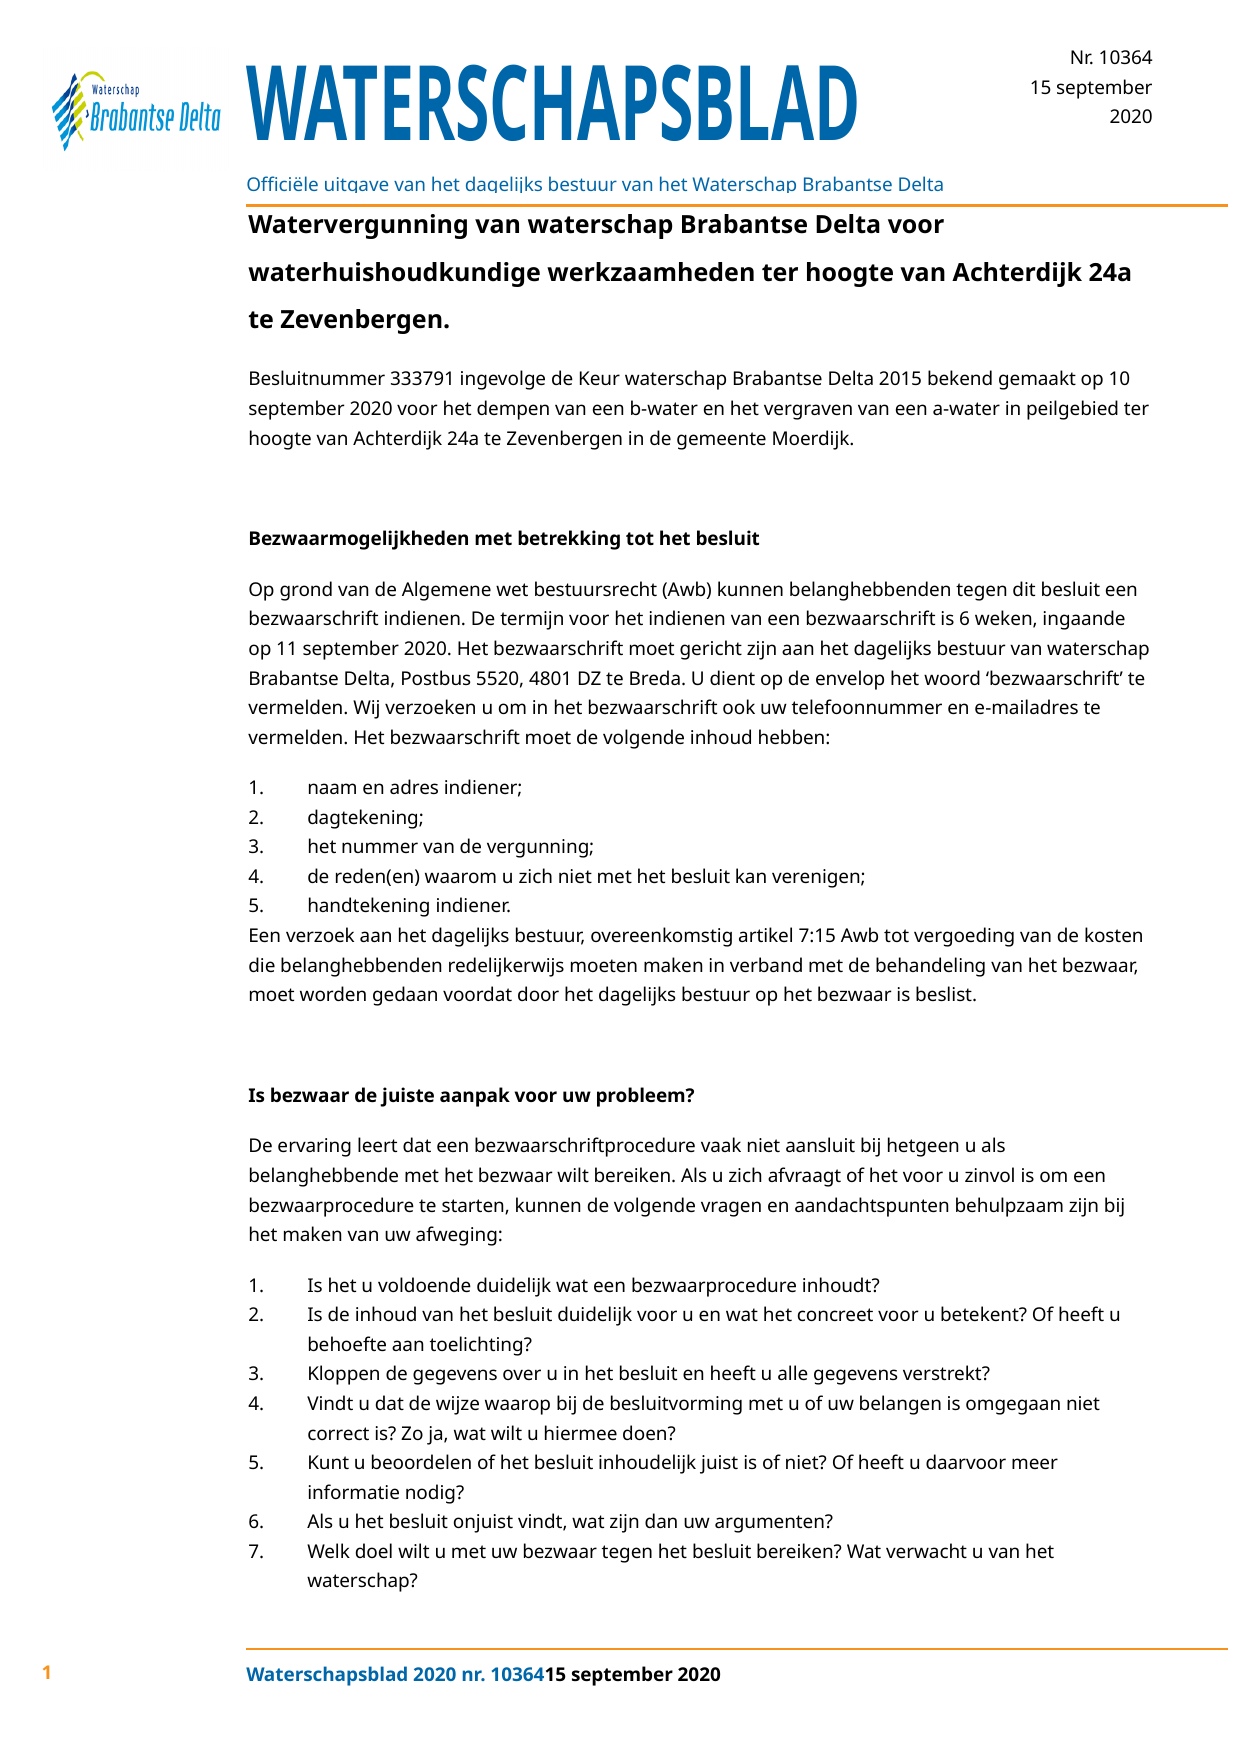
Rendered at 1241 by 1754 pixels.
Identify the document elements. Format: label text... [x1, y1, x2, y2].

list Kunt u beoordelen of het besluit inhoudelijk juist is of niet? Of heeft u daarvoor meer informatie nodig? [248, 1449, 1152, 1504]
list naam en adres indiener; [248, 774, 1152, 800]
text Is bezwaar de juiste aanpak voor uw probleem? [248, 1082, 1152, 1108]
list handtekening indiener. [248, 893, 1152, 918]
list Als u het besluit onjuist vindt, wat zijn dan uw argumenten? [248, 1508, 1152, 1534]
text De ervaring leert dat een bezwaarschriftprocedure vaak niet aansluit bij hetgeen u als belanghebbende met het bezwaar wilt bereiken. Als u zich afvraagt of het voor u zinvol is om een bezwaarprocedure te starten, kunnen de volgende vragen en aandachtspunten behulpzaam zijn bij het maken van uw afweging: [248, 1133, 1152, 1247]
list Is het u voldoende duidelijk wat een bezwaarprocedure inhoudt? [248, 1272, 1152, 1297]
picture [41, 47, 231, 172]
list Is de inhoud van het besluit duidelijk voor u en wat het concreet voor u betekent? Of heeft u behoefte aan toelichting? [248, 1301, 1152, 1357]
text Besluitnummer 333791 ingevolge de Keur waterschap Brabantse Delta 2015 bekend gemaakt op 10 september 2020 voor het dempen van een b-water en het vergraven van een a-water in peilgebied ter hoogte van Achterdijk 24a te Zevenbergen in de gemeente Moerdijk. [248, 366, 1152, 450]
text Watervergunning van waterschap Brabantse Delta voor waterhuishoudkundige werkzaamheden ter hoogte van Achterdijk 24a te Zevenbergen. [248, 207, 1152, 336]
list dagtekening; [248, 804, 1152, 829]
list de reden(en) waarom u zich niet met het besluit kan verenigen; [248, 863, 1152, 889]
text Bezwaarmogelijkheden met betrekking tot het besluit [248, 526, 1152, 551]
list Kloppen de gegevens over u in het besluit en heeft u alle gegevens verstrekt? [248, 1361, 1152, 1386]
list het nummer van de vergunning; [248, 833, 1152, 859]
text Een verzoek aan het dagelijks bestuur, overeenkomstig artikel 7:15 Awb tot vergoeding van de kosten die belanghebbenden redelijkerwijs moeten maken in verband met de behandeling van het bezwaar, moet worden gedaan voordat door het dagelijks bestuur op het bezwaar is beslist. [248, 922, 1152, 1007]
list Welk doel wilt u met uw bezwaar tegen het besluit bereiken? Wat verwacht u van het waterschap? [248, 1538, 1152, 1593]
text Op grond van de Algemene wet bestuursrecht (Awb) kunnen belanghebbenden tegen dit besluit een bezwaarschrift indienen. De termijn voor het indienen van een bezwaarschrift is 6 weken, ingaande op 11 september 2020. Het bezwaarschrift moet gericht zijn aan het dagelijks bestuur van waterschap Brabantse Delta, Postbus 5520, 4801 DZ te Breda. U dient op de envelop het woord ‘bezwaarschrift’ te vermelden. Wij verzoeken u om in het bezwaarschrift ook uw telefoonnummer en e‑mailadres te vermelden. Het bezwaarschrift moet de volgende inhoud hebben: [248, 576, 1152, 749]
list Vindt u dat de wijze waarop bij de besluitvorming met u of uw belangen is omgegaan niet correct is? Zo ja, wat wilt u hiermee doen? [248, 1390, 1152, 1445]
